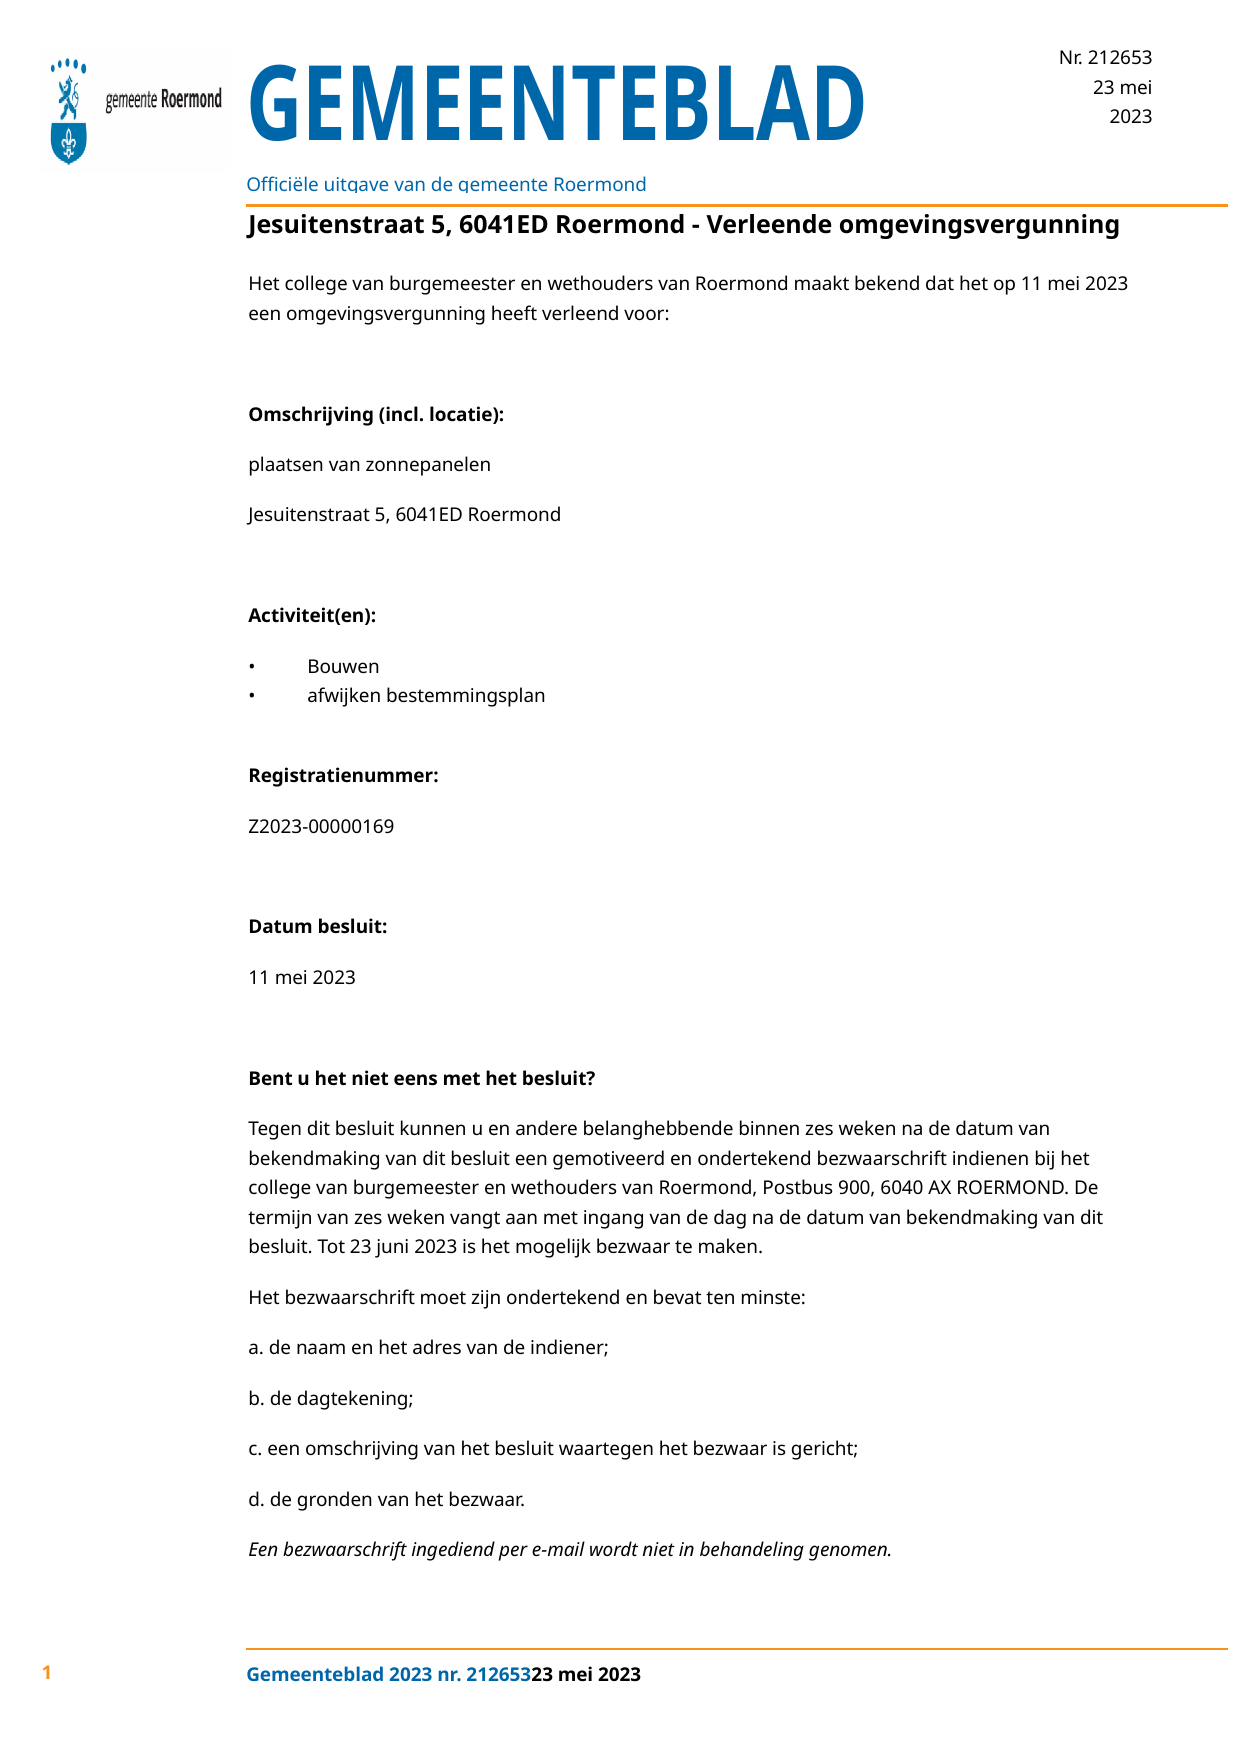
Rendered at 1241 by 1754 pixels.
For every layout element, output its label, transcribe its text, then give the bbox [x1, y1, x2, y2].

text 11 mei 2023 [248, 964, 1152, 990]
text Het bezwaarschrift moet zijn ondertekend en bevat ten minste: [248, 1284, 1152, 1310]
text a. de naam en het adres van de indiener; [248, 1334, 1152, 1360]
text Omschrijving (incl. locatie): [248, 401, 1152, 426]
text Het college van burgemeester en wethouders van Roermond maakt bekend dat het op 11 mei 2023 een omgevingsvergunning heeft verleend voor: [248, 270, 1152, 326]
picture [41, 47, 231, 172]
text Z2023-00000169 [248, 813, 1152, 838]
text b. de dagtekening; [248, 1385, 1152, 1411]
text Activiteit(en): [248, 602, 1152, 628]
text Datum besluit: [248, 914, 1152, 939]
text c. een omschrijving van het besluit waartegen het bezwaar is gericht; [248, 1435, 1152, 1461]
text Jesuitenstraat 5, 6041ED Roermond [248, 502, 1152, 527]
text Jesuitenstraat 5, 6041ED Roermond - Verleende omgevingsvergunning [248, 207, 1152, 241]
list afwijken bestemmingsplan [248, 682, 1152, 708]
list Bouwen [248, 653, 1152, 678]
text d. de gronden van het bezwaar. [248, 1486, 1152, 1511]
text Registratienummer: [248, 762, 1152, 788]
text Tegen dit besluit kunnen u en andere belanghebbende binnen zes weken na de datum van bekendmaking van dit besluit een gemotiveerd en ondertekend bezwaarschrift indienen bij het college van burgemeester en wethouders van Roermond, Postbus 900, 6040 AX ROERMOND. De termijn van zes weken vangt aan met ingang van de dag na de datum van bekendmaking van dit besluit. Tot 23 juni 2023 is het mogelijk bezwaar te maken. [248, 1115, 1152, 1259]
text Bent u het niet eens met het besluit? [248, 1065, 1152, 1091]
text Een bezwaarschrift ingediend per e-mail wordt niet in behandeling genomen. [248, 1536, 1152, 1562]
text plaatsen van zonnepanelen [248, 451, 1152, 477]
